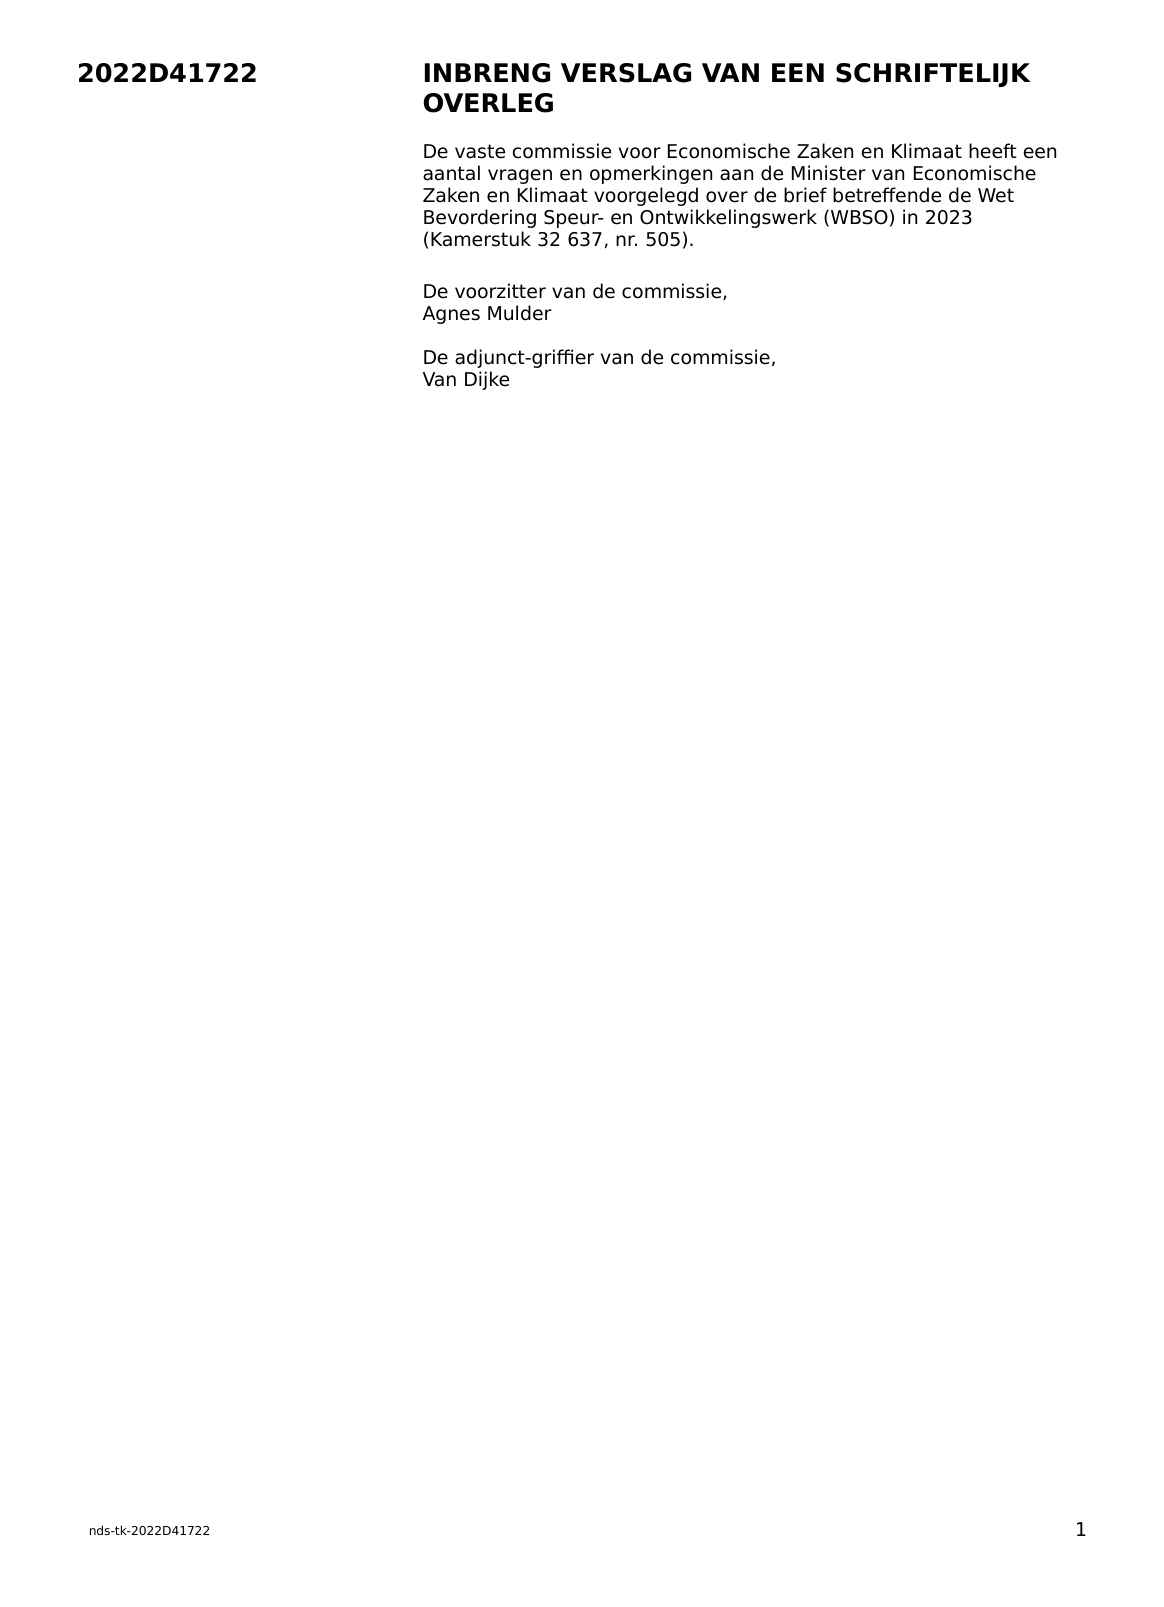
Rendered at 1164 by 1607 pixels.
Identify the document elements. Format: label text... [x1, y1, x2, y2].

text De vaste commissie voor Economische Zaken en Klimaat heeft een aantal vragen en opmerkingen aan de Minister van Economische Zaken en Klimaat voorgelegd over de brief betreffende de Wet Bevordering Speur- en Ontwikkelingswerk (WBSO) in 2023 (Kamerstuk 32 637, nr. 505). [422, 141, 1087, 251]
text 2022D41722 INBRENG VERSLAG VAN EEN SCHRIFTELIJK OVERLEG [77, 59, 1087, 118]
text nds-tk-2022D41722 [88, 1524, 323, 1538]
text De voorzitter van de commissie, Agnes Mulder [422, 281, 1087, 324]
text De adjunct-griffier van de commissie, Van Dijke [422, 347, 1087, 391]
